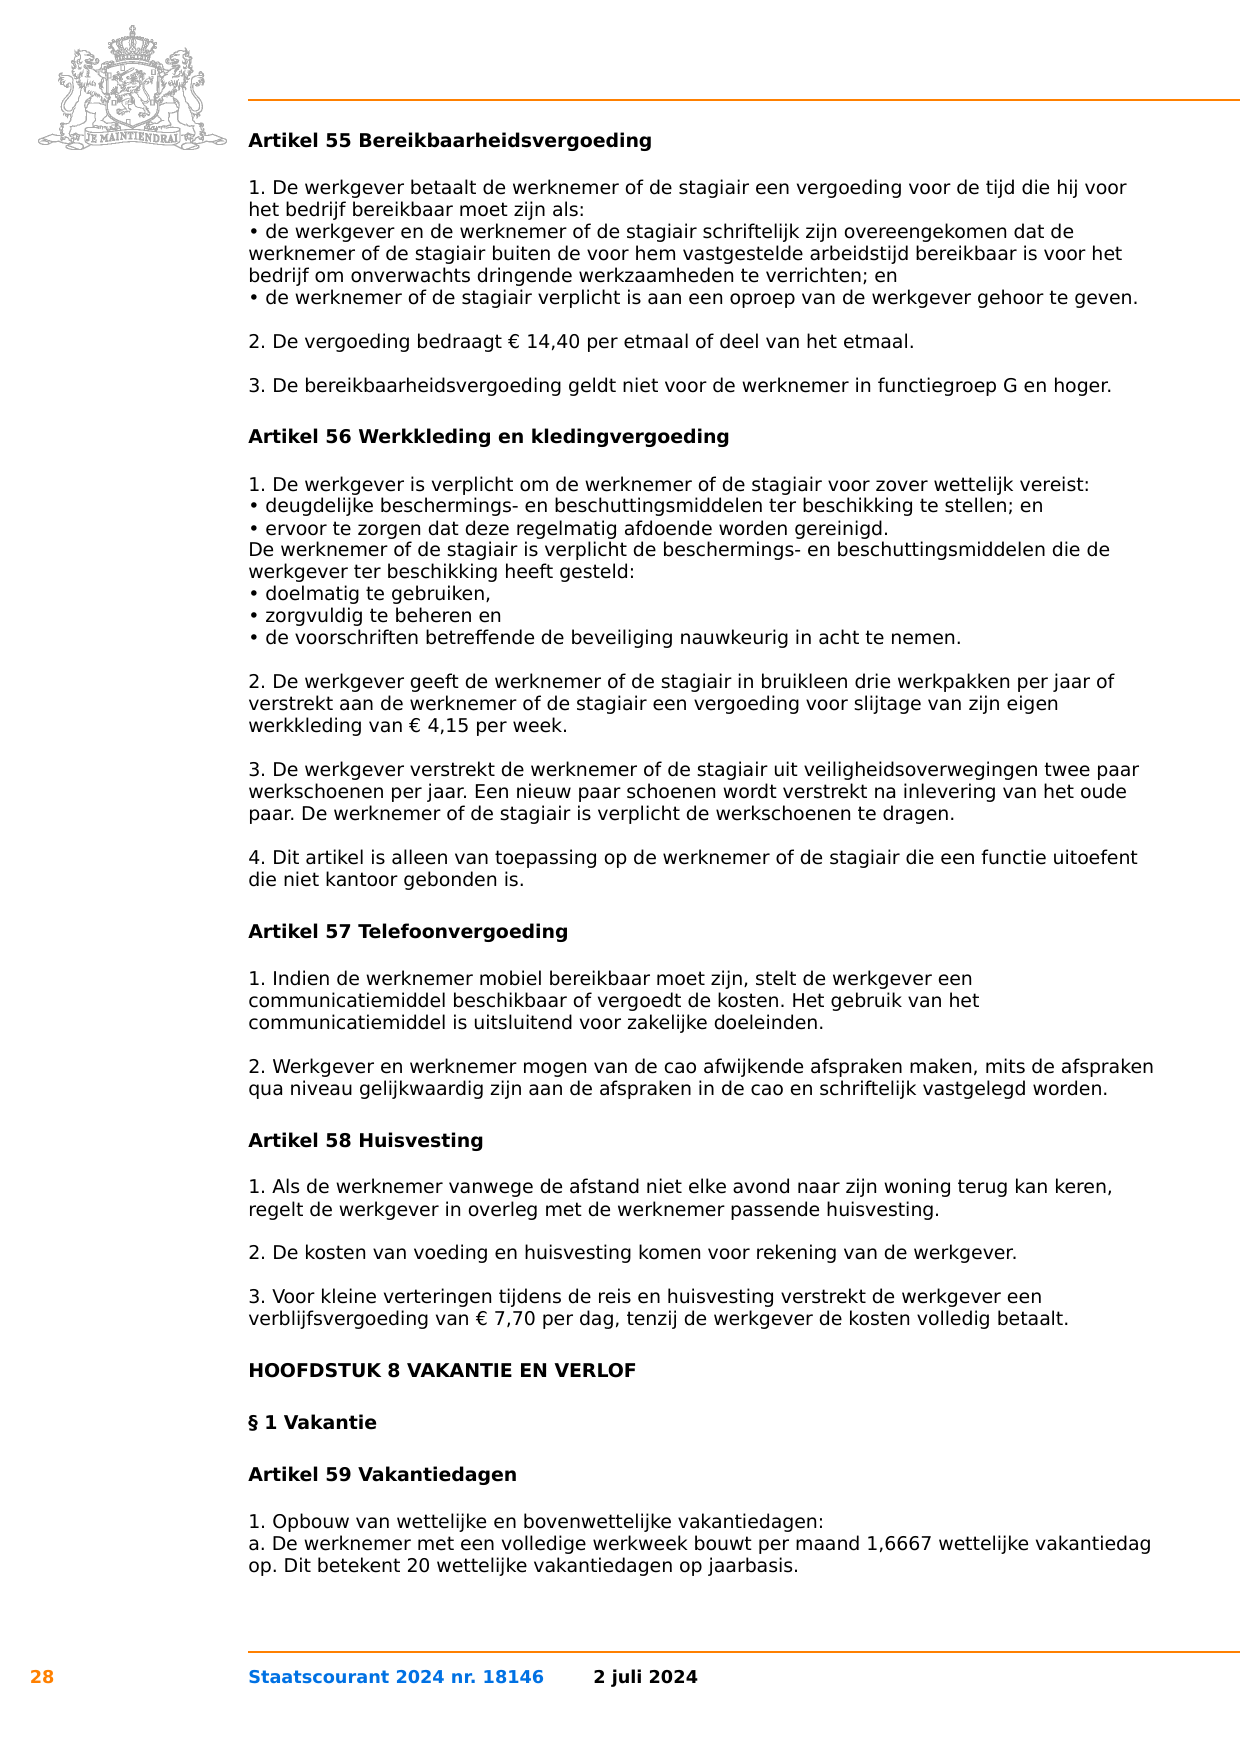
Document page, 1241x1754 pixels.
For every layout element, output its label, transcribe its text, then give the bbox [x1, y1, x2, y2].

text 2. De kosten van voeding en huisvesting komen voor rekening van de werkgever. [248, 1242, 1163, 1264]
text 3. De werkgever verstrekt de werknemer of de stagiair uit veiligheidsoverwegingen twee paar werkschoenen per jaar. Een nieuw paar schoenen wordt verstrekt na inlevering van het oude paar. De werknemer of de stagiair is verplicht de werkschoenen te dragen. [248, 759, 1163, 825]
text De werknemer of de stagiair is verplicht de beschermings- en beschuttingsmiddelen die de werkgever ter beschikking heeft gesteld: [248, 539, 1163, 583]
text a. De werknemer met een volledige werkweek bouwt per maand 1,6667 wettelijke vakantiedag op. Dit betekent 20 wettelijke vakantiedagen op jaarbasis. [248, 1533, 1163, 1577]
text 1. De werkgever betaalt de werknemer of de stagiair een vergoeding voor de tijd die hij voor het bedrijf bereikbaar moet zijn als: [248, 177, 1163, 221]
picture [38, 25, 227, 150]
text • de werknemer of de stagiair verplicht is aan een oproep van de werkgever gehoor te geven. [248, 287, 1163, 309]
subtitle Artikel 56 Werkkleding en kledingvergoeding [248, 426, 1163, 448]
text 3. De bereikbaarheidsvergoeding geldt niet voor de werknemer in functiegroep G en hoger. [248, 374, 1163, 396]
subtitle Artikel 59 Vakantiedagen [248, 1464, 1163, 1486]
text • ervoor te zorgen dat deze regelmatig afdoende worden gereinigd. [248, 517, 1163, 539]
text 2. De vergoeding bedraagt € 14,40 per etmaal of deel van het etmaal. [248, 331, 1163, 353]
text 1. Als de werknemer vanwege de afstand niet elke avond naar zijn woning terug kan keren, regelt de werkgever in overleg met de werknemer passende huisvesting. [248, 1176, 1163, 1220]
text 3. Voor kleine verteringen tijdens de reis en huisvesting verstrekt de werkgever een verblijfsvergoeding van € 7,70 per dag, tenzij de werkgever de kosten volledig betaalt. [248, 1286, 1163, 1330]
text 2. Werkgever en werknemer mogen van de cao afwijkende afspraken maken, mits de afspraken qua niveau gelijkwaardig zijn aan de afspraken in de cao en schriftelijk vastgelegd worden. [248, 1056, 1163, 1099]
text • de werkgever en de werknemer of de stagiair schriftelijk zijn overeengekomen dat de werknemer of de stagiair buiten de voor hem vastgestelde arbeidstijd bereikbaar is voor het bedrijf om onverwachts dringende werkzaamheden te verrichten; en [248, 221, 1163, 287]
text • zorgvuldig te beheren en [248, 605, 1163, 627]
text 2. De werkgever geeft de werknemer of de stagiair in bruikleen drie werkpakken per jaar of verstrekt aan de werknemer of de stagiair een vergoeding voor slijtage van zijn eigen werkkleding van € 4,15 per week. [248, 671, 1163, 737]
subtitle Artikel 57 Telefoonvergoeding [248, 921, 1163, 943]
subtitle Artikel 55 Bereikbaarheidsvergoeding [248, 130, 1163, 152]
text 1. Opbouw van wettelijke en bovenwettelijke vakantiedagen: [248, 1511, 1163, 1533]
text 1. De werkgever is verplicht om de werknemer of de stagiair voor zover wettelijk vereist: [248, 473, 1163, 495]
text • doelmatig te gebruiken, [248, 583, 1163, 605]
text 1. Indien de werknemer mobiel bereikbaar moet zijn, stelt de werkgever een communicatiemiddel beschikbaar of vergoedt de kosten. Het gebruik van het communicatiemiddel is uitsluitend voor zakelijke doeleinden. [248, 968, 1163, 1034]
subtitle § 1 Vakantie [248, 1412, 1163, 1434]
text 4. Dit artikel is alleen van toepassing op de werknemer of de stagiair die een functie uitoefent die niet kantoor gebonden is. [248, 847, 1163, 891]
text • deugdelijke beschermings- en beschuttingsmiddelen ter beschikking te stellen; en [248, 495, 1163, 517]
text • de voorschriften betreffende de beveiliging nauwkeurig in acht te nemen. [248, 627, 1163, 649]
subtitle Artikel 58 Huisvesting [248, 1129, 1163, 1151]
subtitle HOOFDSTUK 8 VAKANTIE EN VERLOF [248, 1360, 1163, 1382]
